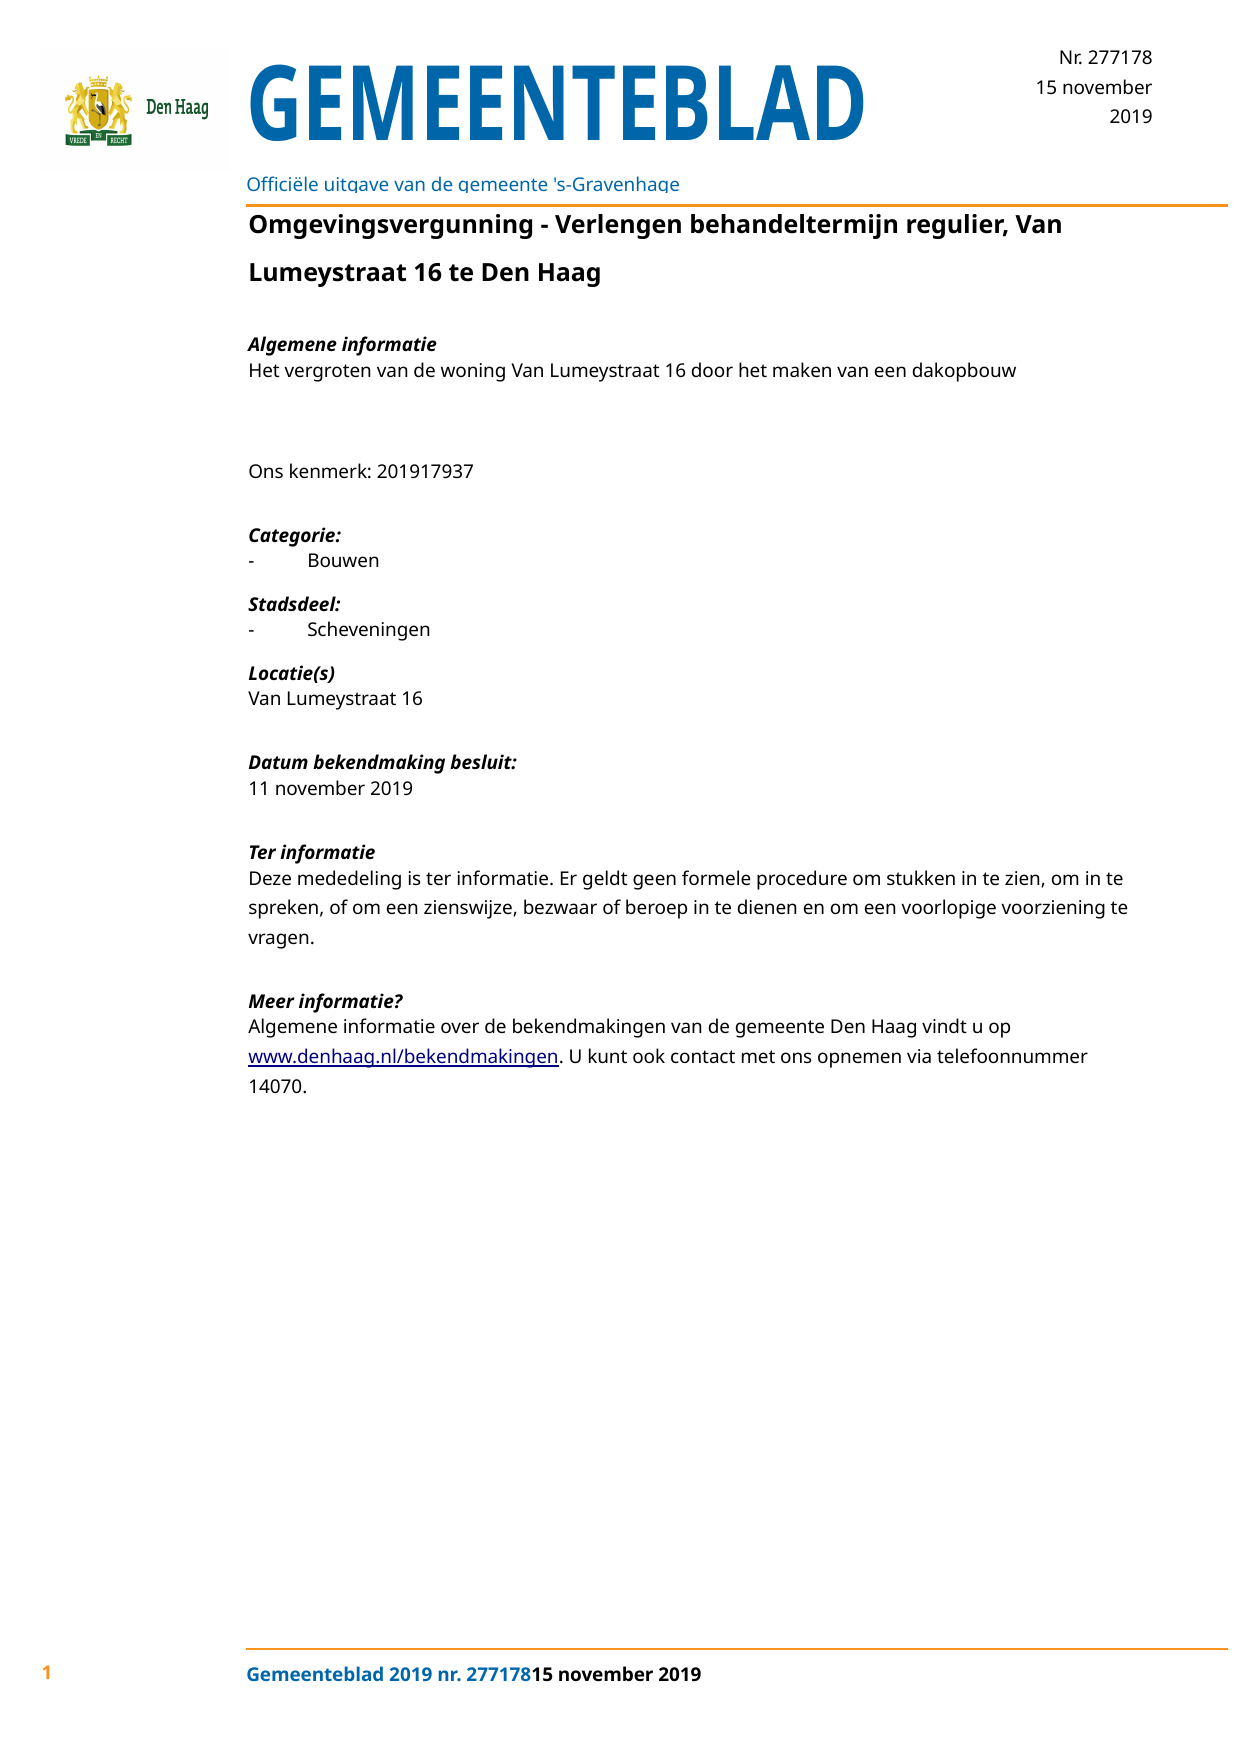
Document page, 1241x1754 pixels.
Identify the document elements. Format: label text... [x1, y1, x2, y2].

text Ter informatie [248, 839, 1152, 865]
text 11 november 2019 [248, 775, 1152, 801]
list Scheveningen [248, 617, 1152, 642]
text Locatie(s) [248, 660, 1152, 685]
text Omgevingsvergunning - Verlengen behandeltermijn regulier, Van Lumeystraat 16 te Den Haag [248, 207, 1152, 288]
text Algemene informatie over de bekendmakingen van de gemeente Den Haag vindt u op www.denhaag.nl/bekendmakingen. U kunt ook contact met ons opnemen via telefoonnummer 14070. [248, 1014, 1152, 1098]
text Datum bekendmaking besluit: [248, 749, 1152, 775]
text Algemene informatie [248, 331, 1152, 357]
list Bouwen [248, 548, 1152, 573]
text Van Lumeystraat 16 [248, 685, 1152, 711]
picture [41, 47, 231, 172]
text Stadsdeel: [248, 591, 1152, 617]
text Ons kenmerk: 201917937 [248, 458, 1152, 484]
text Meer informatie? [248, 988, 1152, 1014]
text Het vergroten van de woning Van Lumeystraat 16 door het maken van een dakopbouw [248, 357, 1152, 383]
text Deze mededeling is ter informatie. Er geldt geen formele procedure om stukken in te zien, om in te spreken, of om een zienswijze, bezwaar of beroep in te dienen en om een voorlopige voorziening te vragen. [248, 865, 1152, 950]
text Categorie: [248, 522, 1152, 548]
